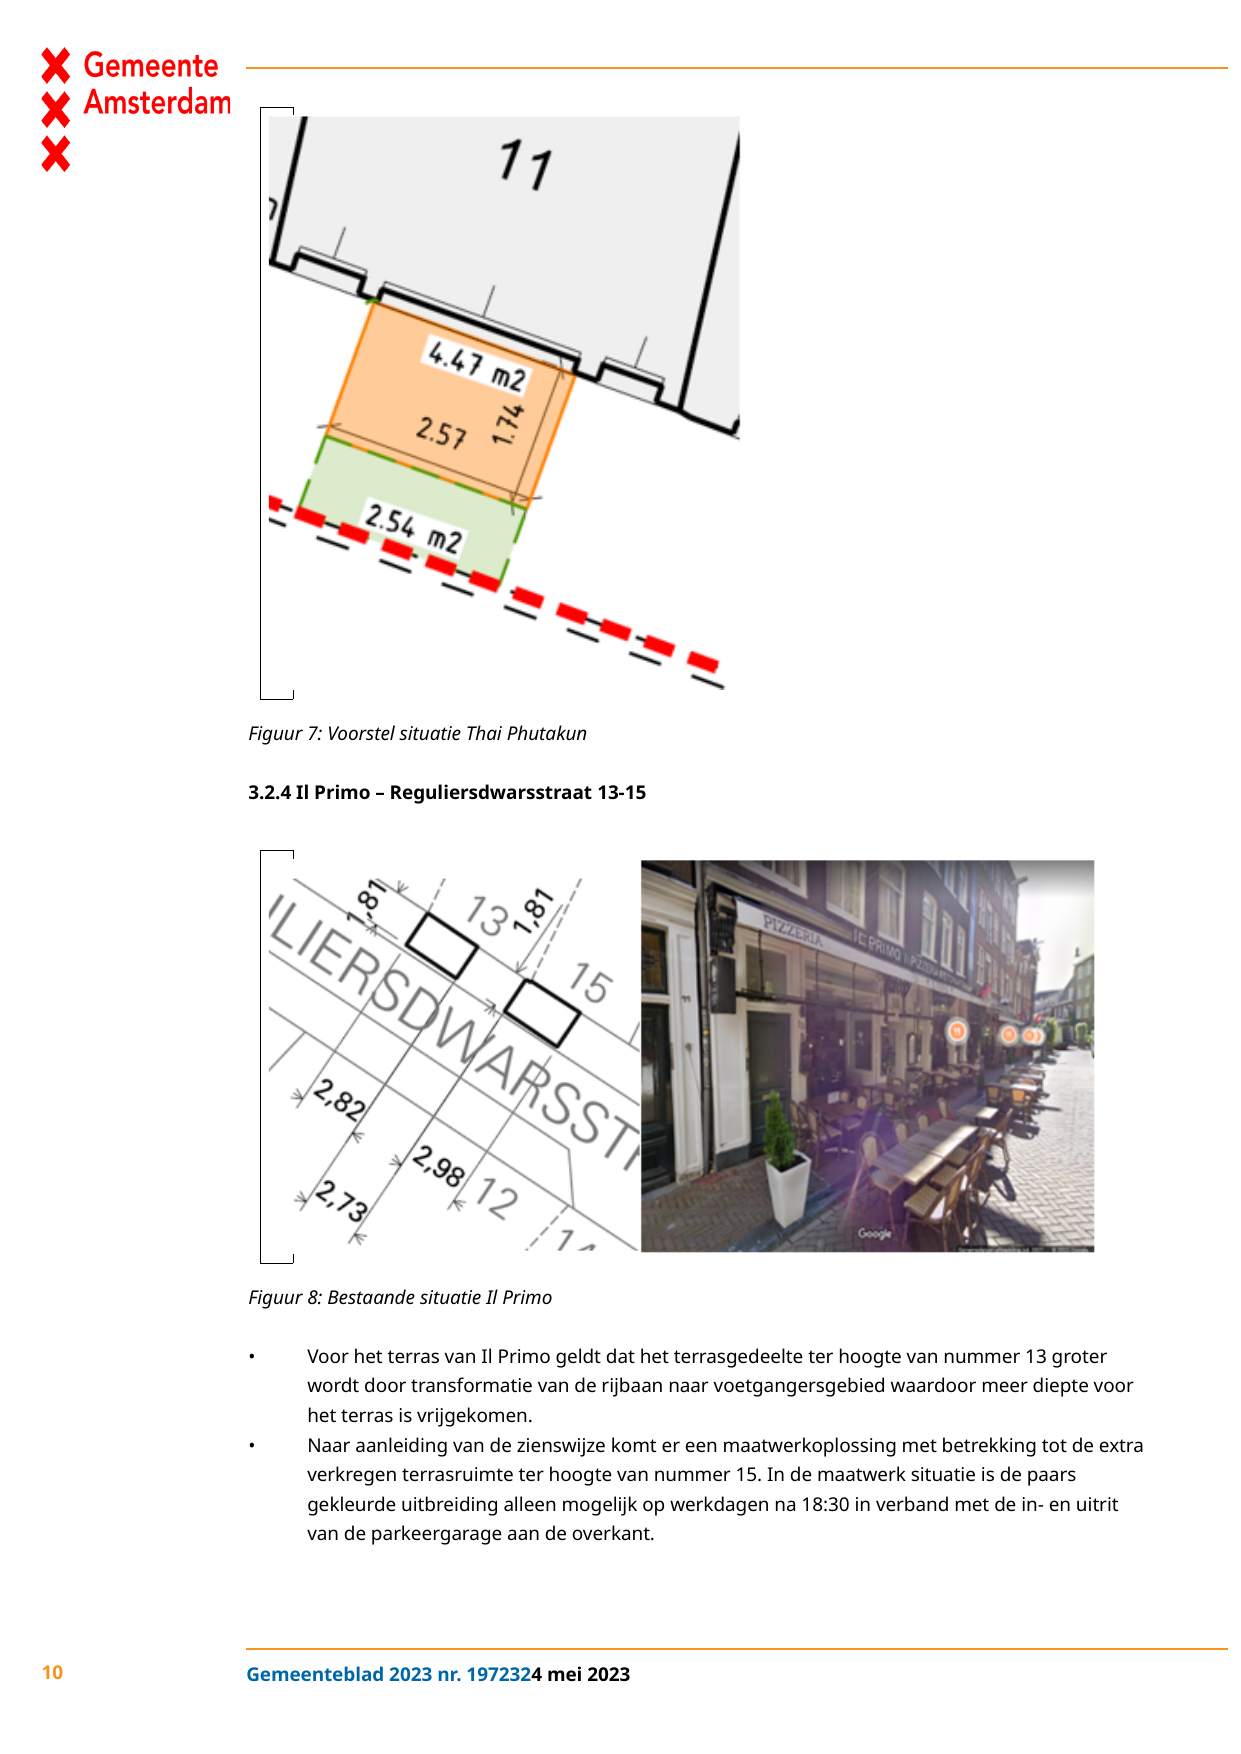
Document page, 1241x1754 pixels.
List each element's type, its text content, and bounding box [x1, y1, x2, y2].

picture [41, 47, 231, 172]
text Figuur 7: Voorstel situatie Thai Phutakun [248, 720, 1152, 746]
text Figuur 8: Bestaande situatie Il Primo [248, 1284, 1152, 1310]
picture [268, 859, 1096, 1254]
text 3.2.4 Il Primo – Reguliersdwarsstraat 13-15 [248, 779, 1152, 805]
list Naar aanleiding van de zienswijze komt er een maatwerkoplossing met betrekking tot de extra verkregen terrasruimte ter hoogte van nummer 15. In de maatwerk situatie is de paars gekleurde uitbreiding alleen mogelijk op werkdagen na 18:30 in verband met de in- en uitrit van de parkeergarage aan de overkant. [248, 1432, 1152, 1546]
list Voor het terras van Il Primo geldt dat het terrasgedeelte ter hoogte van nummer 13 groter wordt door transformatie van de rijbaan naar voetgangersgebied waardoor meer diepte voor het terras is vrijgekomen. [248, 1343, 1152, 1428]
picture [268, 115, 742, 690]
